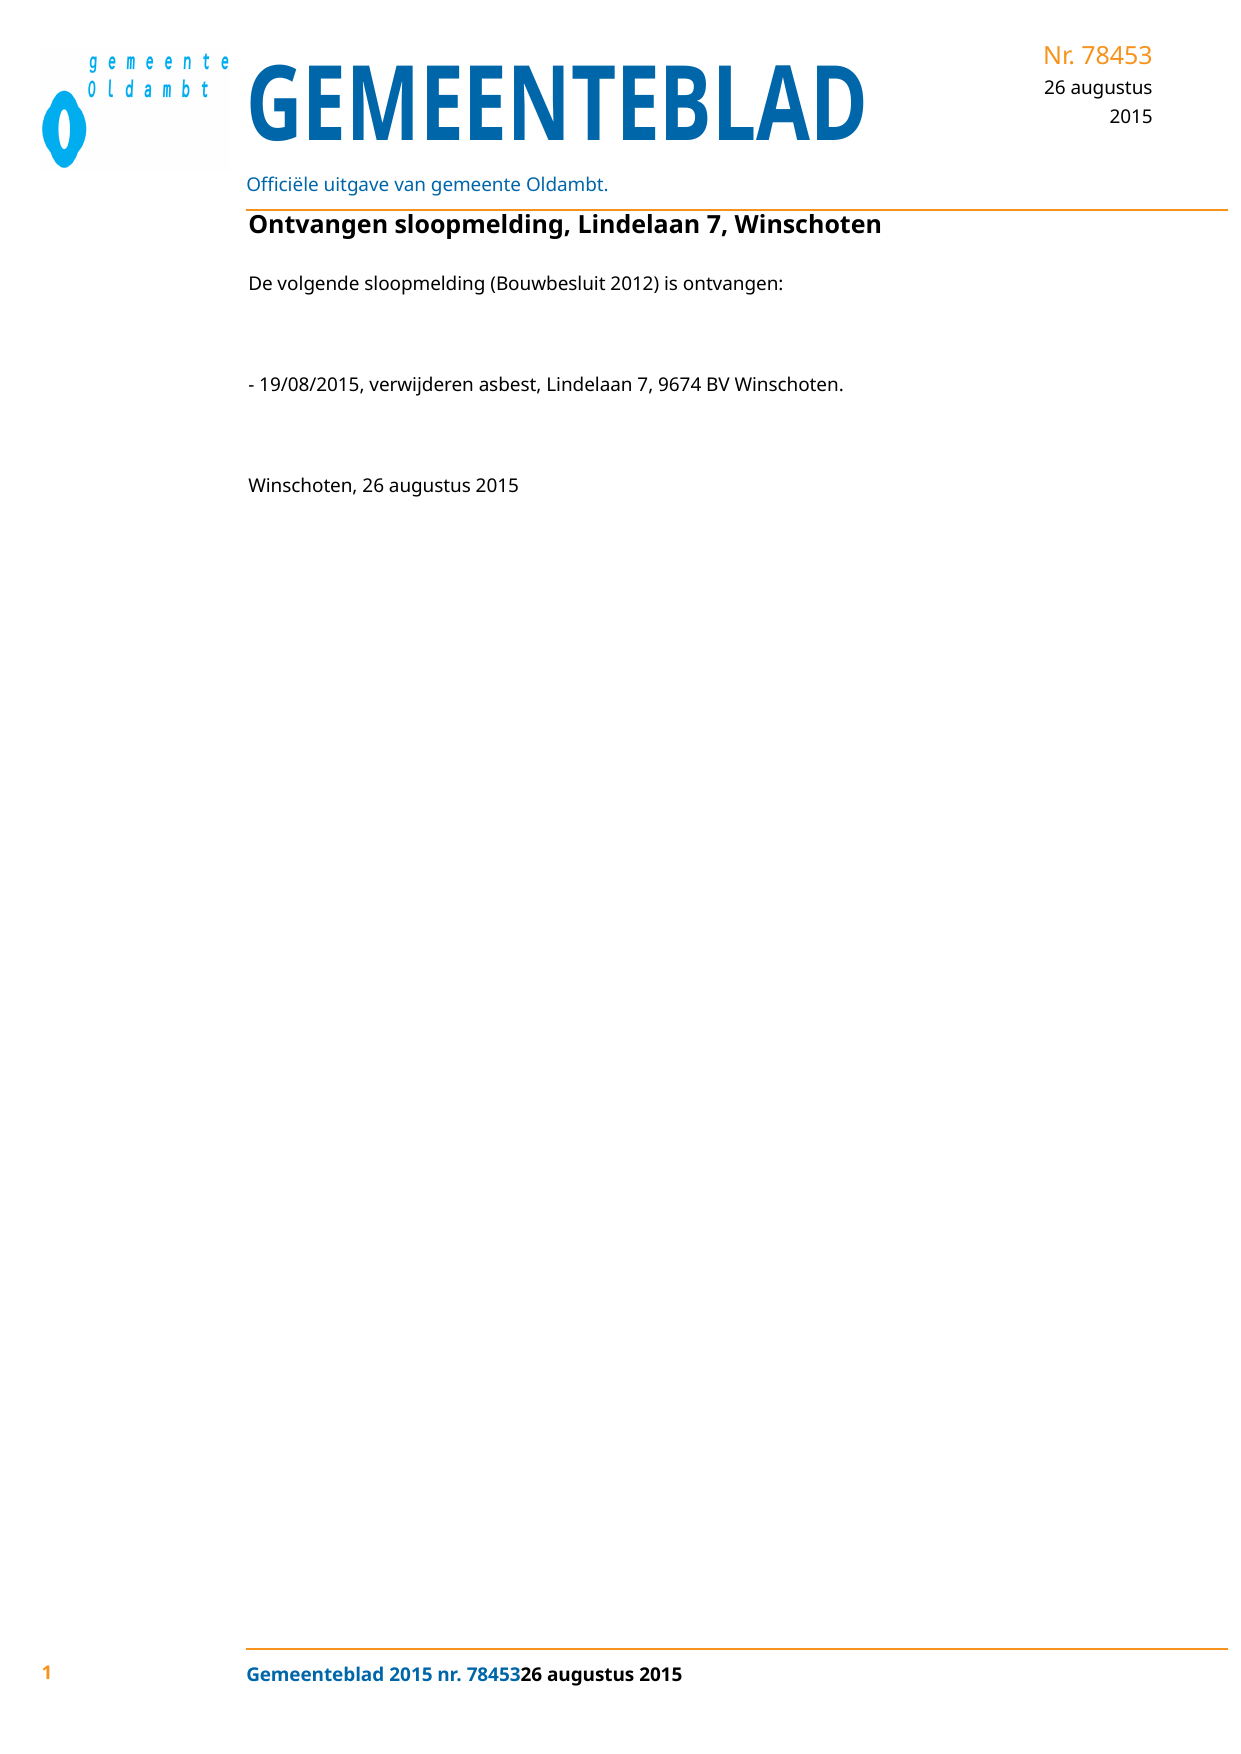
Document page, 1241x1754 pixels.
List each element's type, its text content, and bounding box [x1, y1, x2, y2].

text Ontvangen sloopmelding, Lindelaan 7, Winschoten [248, 211, 1152, 241]
text - 19/08/2015, verwijderen asbest, Lindelaan 7, 9674 BV Winschoten. [248, 371, 1152, 397]
text De volgende sloopmelding (Bouwbesluit 2012) is ontvangen: [248, 270, 1152, 296]
text Winschoten, 26 augustus 2015 [248, 472, 1152, 498]
picture [41, 47, 231, 172]
